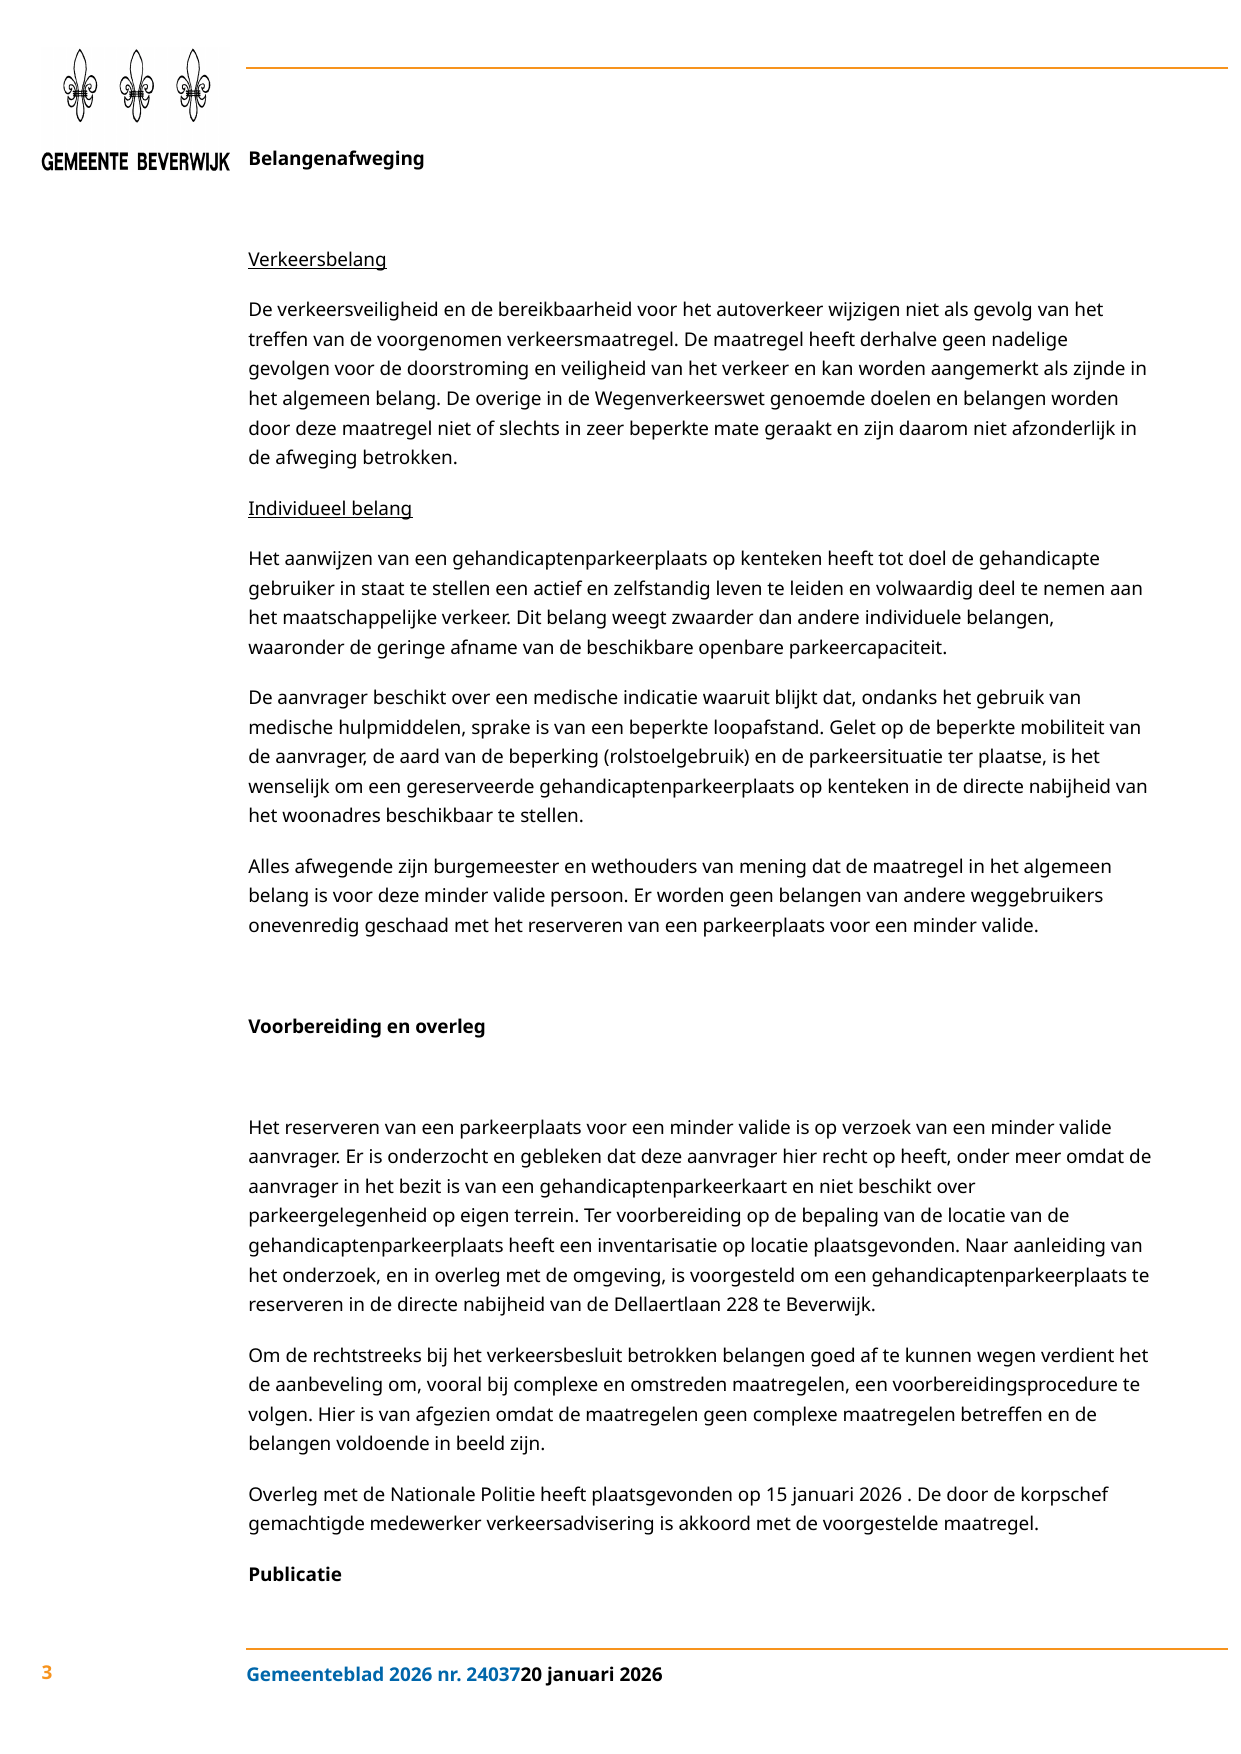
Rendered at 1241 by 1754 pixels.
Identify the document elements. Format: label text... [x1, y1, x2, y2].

text Het aanwijzen van een gehandicaptenparkeerplaats op kenteken heeft tot doel de gehandicapte gebruiker in staat te stellen een actief en zelfstandig leven te leiden en volwaardig deel te nemen aan het maatschappelijke verkeer. Dit belang weegt zwaarder dan andere individuele belangen, waaronder de geringe afname van de beschikbare openbare parkeercapaciteit. [248, 545, 1152, 660]
text Publicatie [248, 1561, 1152, 1587]
text Overleg met de Nationale Politie heeft plaatsgevonden op 15 januari 2026 . De door de korpschef gemachtigde medewerker verkeersadvisering is akkoord met de voorgestelde maatregel. [248, 1481, 1152, 1536]
text Belangenafweging [248, 145, 1152, 171]
text Individueel belang [248, 495, 1152, 521]
text De aanvrager beschikt over een medische indicatie waaruit blijkt dat, ondanks het gebruik van medische hulpmiddelen, sprake is van een beperkte loopafstand. Gelet op de beperkte mobiliteit van de aanvrager, de aard van de beperking (rolstoelgebruik) en de parkeersituatie ter plaatse, is het wenselijk om een gereserveerde gehandicaptenparkeerplaats op kenteken in de directe nabijheid van het woonadres beschikbaar te stellen. [248, 684, 1152, 828]
text Voorbereiding en overleg [248, 1013, 1152, 1039]
text Om de rechtstreeks bij het verkeersbesluit betrokken belangen goed af te kunnen wegen verdient het de aanbeveling om, vooral bij complexe en omstreden maatregelen, een voorbereidingsprocedure te volgen. Hier is van afgezien omdat de maatregelen geen complexe maatregelen betreffen en de belangen voldoende in beeld zijn. [248, 1342, 1152, 1456]
text Alles afwegende zijn burgemeester en wethouders van mening dat de maatregel in het algemeen belang is voor deze minder valide persoon. Er worden geen belangen van andere weggebruikers onevenredig geschaad met het reserveren van een parkeerplaats voor een minder valide. [248, 853, 1152, 938]
picture [41, 47, 231, 172]
text Verkeersbelang [248, 246, 1152, 272]
text De verkeersveiligheid en de bereikbaarheid voor het autoverkeer wijzigen niet als gevolg van het treffen van de voorgenomen verkeersmaatregel. De maatregel heeft derhalve geen nadelige gevolgen voor de doorstroming en veiligheid van het verkeer en kan worden aangemerkt als zijnde in het algemeen belang. De overige in de Wegenverkeerswet genoemde doelen en belangen worden door deze maatregel niet of slechts in zeer beperkte mate geraakt en zijn daarom niet afzonderlijk in de afweging betrokken. [248, 296, 1152, 470]
text Het reserveren van een parkeerplaats voor een minder valide is op verzoek van een minder valide aanvrager. Er is onderzocht en gebleken dat deze aanvrager hier recht op heeft, onder meer omdat de aanvrager in het bezit is van een gehandicaptenparkeerkaart en niet beschikt over parkeergelegenheid op eigen terrein. Ter voorbereiding op de bepaling van de locatie van de gehandicaptenparkeerplaats heeft een inventarisatie op locatie plaatsgevonden. Naar aanleiding van het onderzoek, en in overleg met de omgeving, is voorgesteld om een gehandicaptenparkeerplaats te reserveren in de directe nabijheid van de Dellaertlaan 228 te Beverwijk. [248, 1114, 1152, 1317]
